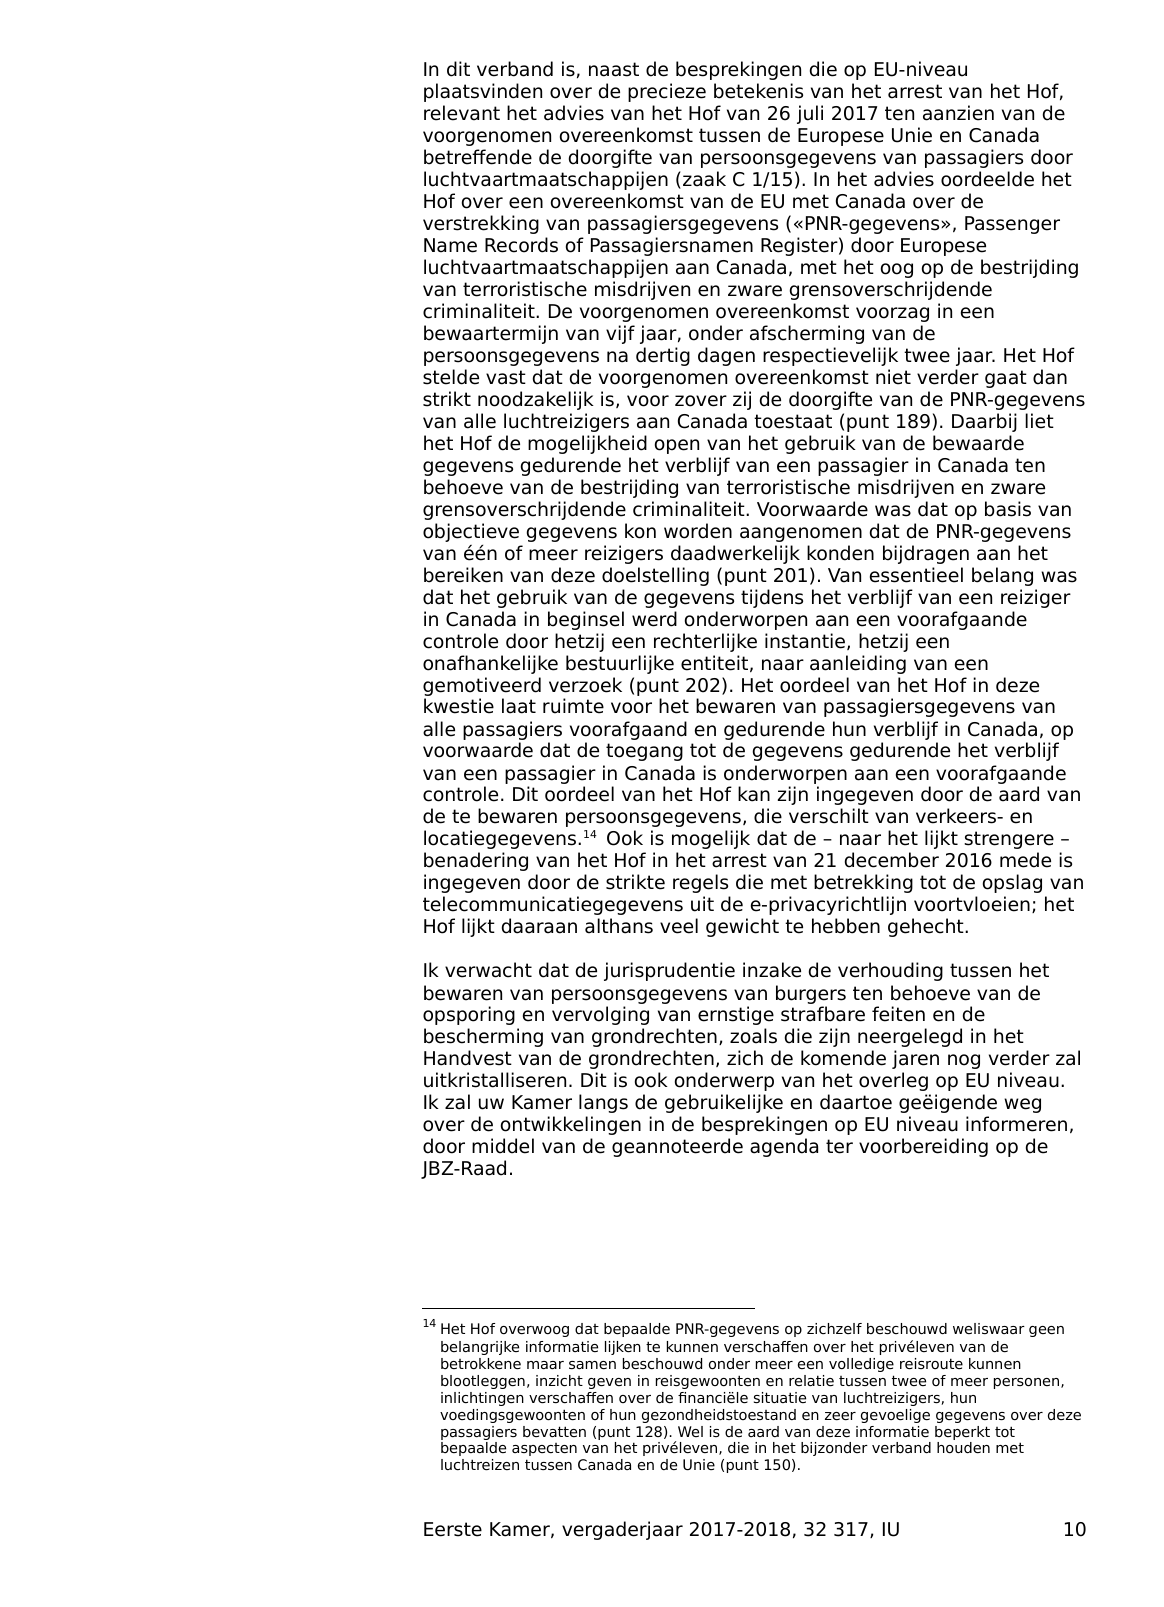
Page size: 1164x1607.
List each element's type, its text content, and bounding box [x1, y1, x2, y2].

text Het Hof overwoog dat bepaalde PNR-gegevens op zichzelf beschouwd weliswaar geen belangrijke informatie lijken te kunnen verschaffen over het privéleven van de betrokkene maar samen beschouwd onder meer een volledige reisroute kunnen blootleggen, inzicht geven in reisgewoonten en relatie tussen twee of meer personen, inlichtingen verschaffen over de financiële situatie van luchtreizigers, hun voedingsgewoonten of hun gezondheidstoestand en zeer gevoelige gegevens over deze passagiers bevatten (punt 128). Wel is de aard van deze informatie beperkt tot bepaalde aspecten van het privéleven, die in het bijzonder verband houden met luchtreizen tussen Canada en de Unie (punt 150). [422, 1317, 1087, 1474]
text In dit verband is, naast de besprekingen die op EU-niveau plaatsvinden over de precieze betekenis van het arrest van het Hof, relevant het advies van het Hof van 26 juli 2017 ten aanzien van de voorgenomen overeenkomst tussen de Europese Unie en Canada betreffende de doorgifte van persoonsgegevens van passagiers door luchtvaartmaatschappijen (zaak C 1/15). In het advies oordeelde het Hof over een overeenkomst van de EU met Canada over de verstrekking van passagiersgegevens («PNR-gegevens», Passenger Name Records of Passagiersnamen Register) door Europese luchtvaartmaatschappijen aan Canada, met het oog op de bestrijding van terroristische misdrijven en zware grensoverschrijdende criminaliteit. De voorgenomen overeenkomst voorzag in een bewaartermijn van vijf jaar, onder afscherming van de persoonsgegevens na dertig dagen respectievelijk twee jaar. Het Hof stelde vast dat de voorgenomen overeenkomst niet verder gaat dan strikt noodzakelijk is, voor zover zij de doorgifte van de PNR-gegevens van alle luchtreizigers aan Canada toestaat (punt 189). Daarbij liet het Hof de mogelijkheid open van het gebruik van de bewaarde gegevens gedurende het verblijf van een passagier in Canada ten behoeve van de bestrijding van terroristische misdrijven en zware grensoverschrijdende criminaliteit. Voorwaarde was dat op basis van objectieve gegevens kon worden aangenomen dat de PNR-gegevens van één of meer reizigers daadwerkelijk konden bijdragen aan het bereiken van deze doelstelling (punt 201). Van essentieel belang was dat het gebruik van de gegevens tijdens het verblijf van een reiziger in Canada in beginsel werd onderworpen aan een voorafgaande controle door hetzij een rechterlijke instantie, hetzij een onafhankelijke bestuurlijke entiteit, naar aanleiding van een gemotiveerd verzoek (punt 202). Het oordeel van het Hof in deze kwestie laat ruimte voor het bewaren van passagiersgegevens van alle passagiers voorafgaand en gedurende hun verblijf in Canada, op voorwaarde dat de toegang tot de gegevens gedurende het verblijf van een passagier in Canada is onderworpen aan een voorafgaande controle. Dit oordeel van het Hof kan zijn ingegeven door de aard van de te bewaren persoonsgegevens, die verschilt van verkeers- en locatiegegevens. Ook is mogelijk dat de – naar het lijkt strengere – benadering van het Hof in het arrest van 21 december 2016 mede is ingegeven door de strikte regels die met betrekking tot de opslag van telecommunicatiegegevens uit de e-privacyrichtlijn voortvloeien; het Hof lijkt daaraan althans veel gewicht te hebben gehecht. [422, 59, 1087, 938]
text Ik verwacht dat de jurisprudentie inzake de verhouding tussen het bewaren van persoonsgegevens van burgers ten behoeve van de opsporing en vervolging van ernstige strafbare feiten en de bescherming van grondrechten, zoals die zijn neergelegd in het Handvest van de grondrechten, zich de komende jaren nog verder zal uitkristalliseren. Dit is ook onderwerp van het overleg op EU niveau. Ik zal uw Kamer langs de gebruikelijke en daartoe geëigende weg over de ontwikkelingen in de besprekingen op EU niveau informeren, door middel van de geannoteerde agenda ter voorbereiding op de JBZ-Raad. [422, 960, 1087, 1180]
